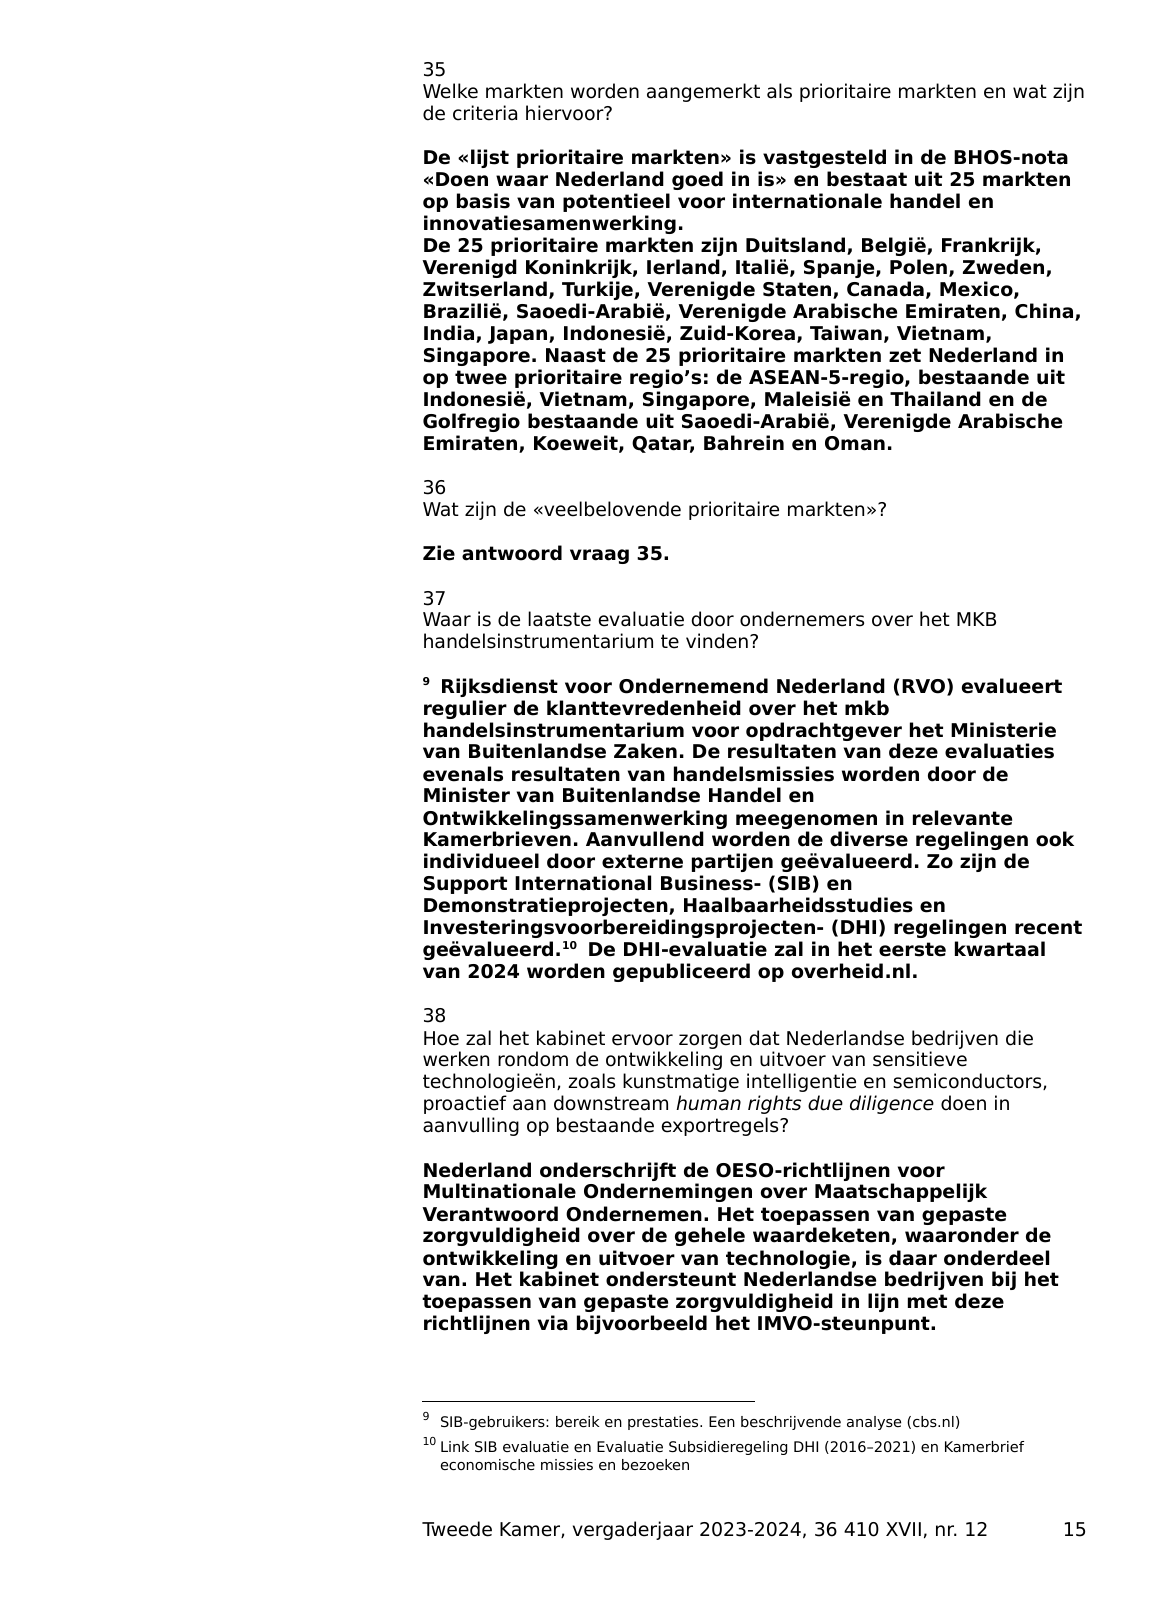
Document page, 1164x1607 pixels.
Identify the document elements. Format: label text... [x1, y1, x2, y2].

text De 25 prioritaire markten zijn Duitsland, België, Frankrijk, Verenigd Koninkrijk, Ierland, Italië, Spanje, Polen, Zweden, Zwitserland, Turkije, Verenigde Staten, Canada, Mexico, Brazilië, Saoedi-Arabië, Verenigde Arabische Emiraten, China, India, Japan, Indonesië, Zuid-Korea, Taiwan, Vietnam, Singapore. Naast de 25 prioritaire markten zet Nederland in op twee prioritaire regio’s: de ASEAN-5-regio, bestaande uit Indonesië, Vietnam, Singapore, Maleisië en Thailand en de Golfregio bestaande uit Saoedi-Arabië, Verenigde Arabische Emiraten, Koeweit, Qatar, Bahrein en Oman. [422, 235, 1087, 455]
text SIB-gebruikers: bereik en prestaties. Een beschrijvende analyse (cbs.nl) [422, 1410, 1087, 1432]
text Hoe zal het kabinet ervoor zorgen dat Nederlandse bedrijven die werken rondom de ontwikkeling en uitvoer van sensitieve technologieën, zoals kunstmatige intelligentie en semiconductors, proactief aan downstream human rights due diligence doen in aanvulling op bestaande exportregels? [422, 1027, 1087, 1137]
text Zie antwoord vraag 35. [422, 543, 1087, 565]
text 36 [422, 477, 1087, 499]
text De «lijst prioritaire markten» is vastgesteld in de BHOS-nota «Doen waar Nederland goed in is» en bestaat uit 25 markten op basis van potentieel voor internationale handel en innovatiesamenwerking. [422, 147, 1087, 235]
text Wat zijn de «veelbelovende prioritaire markten»? [422, 499, 1087, 521]
text 38 [422, 1005, 1087, 1027]
text Waar is de laatste evaluatie door ondernemers over het MKB handelsinstrumentarium te vinden? [422, 609, 1087, 653]
text 35 [422, 59, 1087, 81]
text Welke markten worden aangemerkt als prioritaire markten en wat zijn de criteria hiervoor? [422, 81, 1087, 125]
text 37 [422, 587, 1087, 609]
text Nederland onderschrijft de OESO-richtlijnen voor Multinationale Ondernemingen over Maatschappelijk Verantwoord Ondernemen. Het toepassen van gepaste zorgvuldigheid over de gehele waardeketen, waaronder de ontwikkeling en uitvoer van technologie, is daar onderdeel van. Het kabinet ondersteunt Nederlandse bedrijven bij het toepassen van gepaste zorgvuldigheid in lijn met deze richtlijnen via bijvoorbeeld het IMVO-steunpunt. [422, 1159, 1087, 1335]
text Link SIB evaluatie en Evaluatie Subsidieregeling DHI (2016–2021) en Kamerbrief economische missies en bezoeken [422, 1435, 1087, 1474]
text Rijksdienst voor Ondernemend Nederland (RVO) evalueert regulier de klanttevredenheid over het mkb handelsinstrumentarium voor opdrachtgever het Ministerie van Buitenlandse Zaken. De resultaten van deze evaluaties evenals resultaten van handelsmissies worden door de Minister van Buitenlandse Handel en Ontwikkelingssamenwerking meegenomen in relevante Kamerbrieven. Aanvullend worden de diverse regelingen ook individueel door externe partijen geëvalueerd. Zo zijn de Support International Business- (SIB) en Demonstratieprojecten, Haalbaarheidsstudies en Investeringsvoorbereidingsprojecten- (DHI) regelingen recent geëvalueerd. De DHI-evaluatie zal in het eerste kwartaal van 2024 worden gepubliceerd op overheid.nl. [422, 676, 1087, 983]
